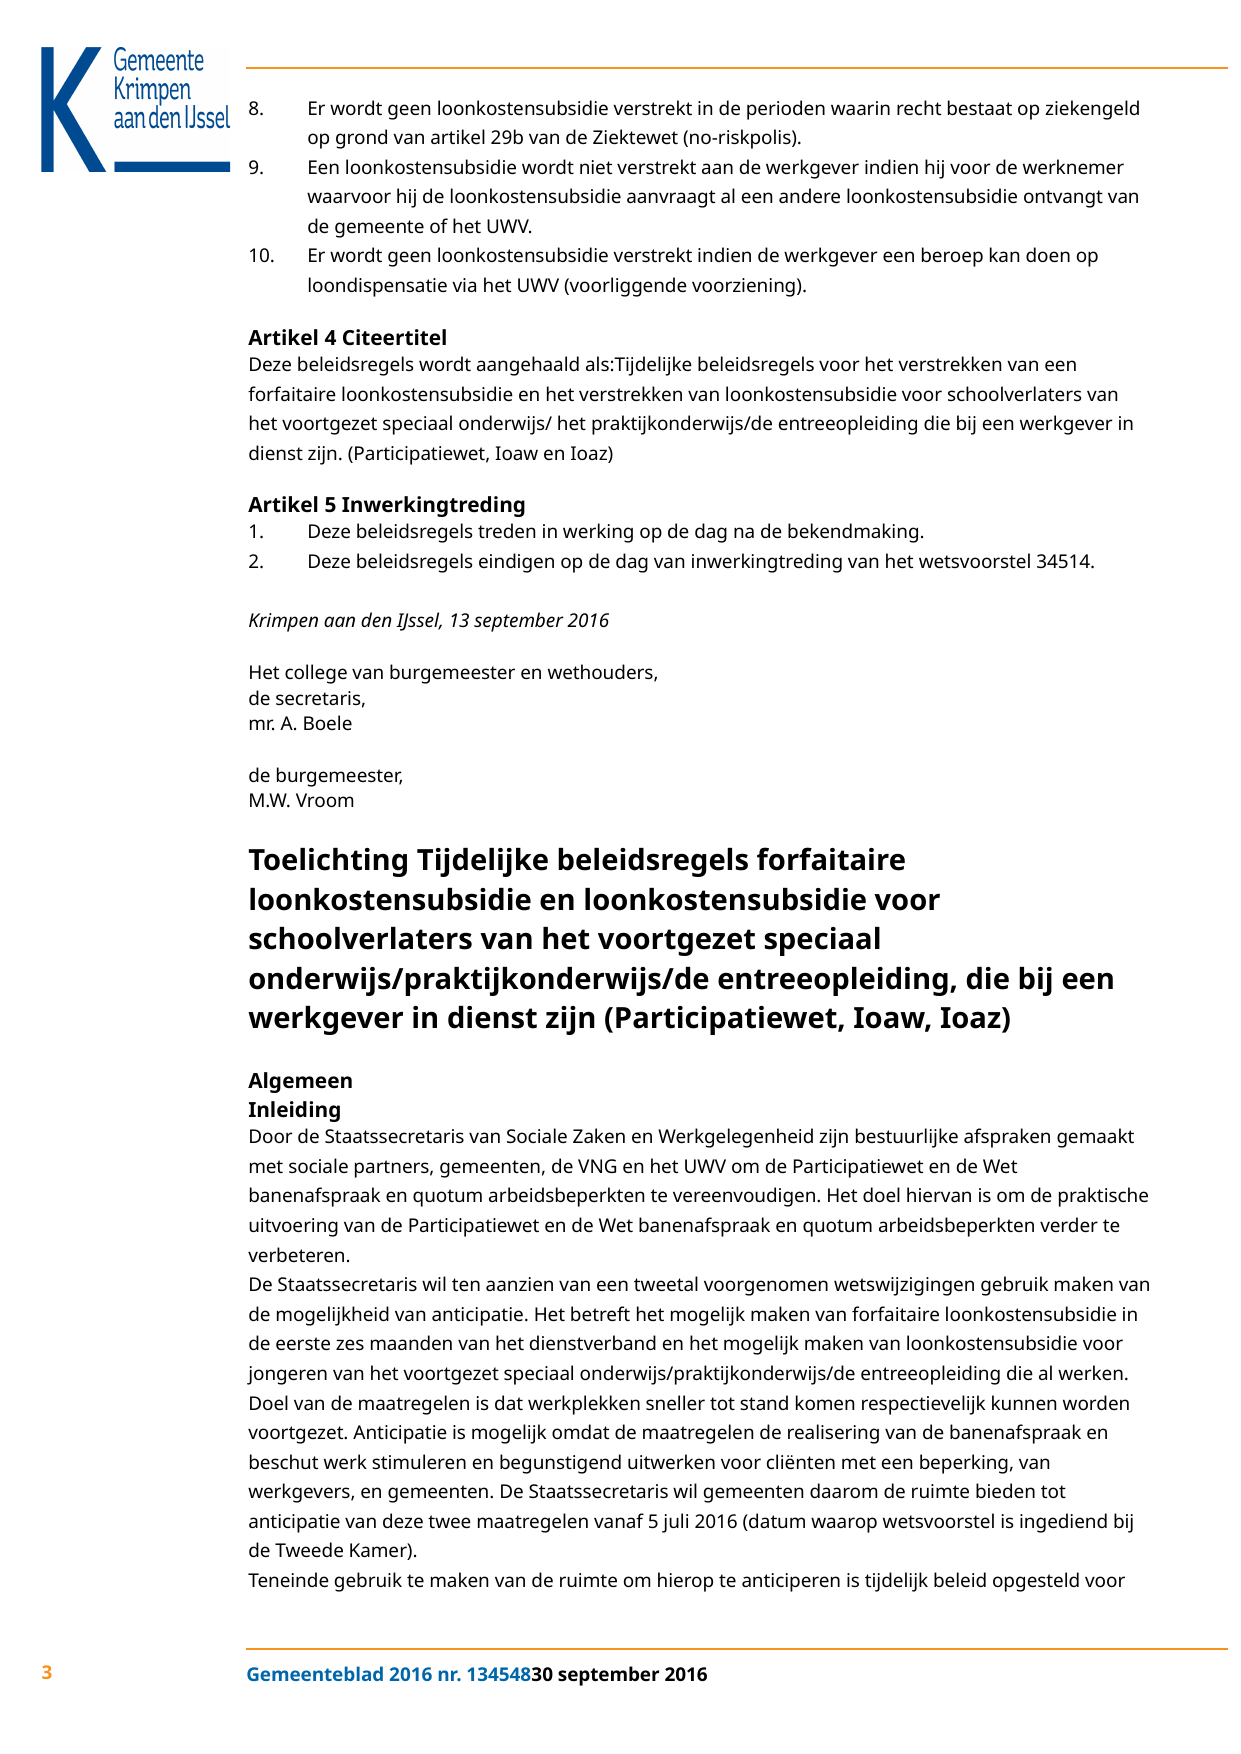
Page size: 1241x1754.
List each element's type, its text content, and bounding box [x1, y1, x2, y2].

text Het college van burgemeester en wethouders, [248, 659, 1152, 685]
text Algemeen [248, 1067, 1152, 1095]
picture [41, 47, 231, 172]
text Krimpen aan den IJssel, 13 september 2016 [248, 607, 1152, 633]
list Er wordt geen loonkostensubsidie verstrekt indien de werkgever een beroep kan doen op loondispensatie via het UWV (voorliggende voorziening). [248, 243, 1152, 298]
text de secretaris, [248, 685, 1152, 710]
text de burgemeester, [248, 762, 1152, 788]
list Deze beleidsregels eindigen op de dag van inwerkingtreding van het wetsvoorstel 34514. [248, 548, 1152, 574]
text Deze beleidsregels wordt aangehaald als:Tijdelijke beleidsregels voor het verstrekken van een forfaitaire loonkostensubsidie en het verstrekken van loonkostensubsidie voor schoolverlaters van het voortgezet speciaal onderwijs/ het praktijkonderwijs/de entreeopleiding die bij een werkgever in dienst zijn. (Participatiewet, Ioaw en Ioaz) [248, 351, 1152, 466]
text De Staatssecretaris wil ten aanzien van een tweetal voorgenomen wetswijzigingen gebruik maken van de mogelijkheid van anticipatie. Het betreft het mogelijk maken van forfaitaire loonkostensubsidie in de eerste zes maanden van het dienstverband en het mogelijk maken van loonkostensubsidie voor jongeren van het voortgezet speciaal onderwijs/praktijkonderwijs/de entreeopleiding die al werken. Doel van de maatregelen is dat werkplekken sneller tot stand komen respectievelijk kunnen worden voortgezet. Anticipatie is mogelijk omdat de maatregelen de realisering van de banenafspraak en beschut werk stimuleren en begunstigend uitwerken voor cliënten met een beperking, van werkgevers, en gemeenten. De Staatssecretaris wil gemeenten daarom de ruimte bieden tot anticipatie van deze twee maatregelen vanaf 5 juli 2016 (datum waarop wetsvoorstel is ingediend bij de Tweede Kamer). [248, 1271, 1152, 1563]
list Er wordt geen loonkostensubsidie verstrekt in de perioden waarin recht bestaat op ziekengeld op grond van artikel 29b van de Ziektewet (no-riskpolis). [248, 95, 1152, 150]
text Artikel 5 Inwerkingtreding [248, 490, 1152, 519]
list Deze beleidsregels treden in werking op de dag na de bekendmaking. [248, 519, 1152, 544]
text Artikel 4 Citeertitel [248, 323, 1152, 351]
text Inleiding [248, 1095, 1152, 1123]
list Een loonkostensubsidie wordt niet verstrekt aan de werkgever indien hij voor de werknemer waarvoor hij de loonkostensubsidie aanvraagt al een andere loonkostensubsidie ontvangt van de gemeente of het UWV. [248, 154, 1152, 239]
text Teneinde gebruik te maken van de ruimte om hierop te anticiperen is tijdelijk beleid opgesteld voor [248, 1567, 1152, 1593]
text Door de Staatssecretaris van Sociale Zaken en Werkgelegenheid zijn bestuurlijke afspraken gemaakt met sociale partners, gemeenten, de VNG en het UWV om de Participatiewet en de Wet banenafspraak en quotum arbeidsbeperkten te vereenvoudigen. Het doel hiervan is om de praktische uitvoering van de Participatiewet en de Wet banenafspraak en quotum arbeidsbeperkten verder te verbeteren. [248, 1123, 1152, 1268]
text mr. A. Boele [248, 710, 1152, 736]
text Toelichting Tijdelijke beleidsregels forfaitaire loonkostensubsidie en loonkostensubsidie voor schoolverlaters van het voortgezet speciaal onderwijs/praktijkonderwijs/de entreeopleiding, die bij een werkgever in dienst zijn (Participatiewet, Ioaw, Ioaz) [248, 839, 1152, 1037]
text M.W. Vroom [248, 788, 1152, 813]
